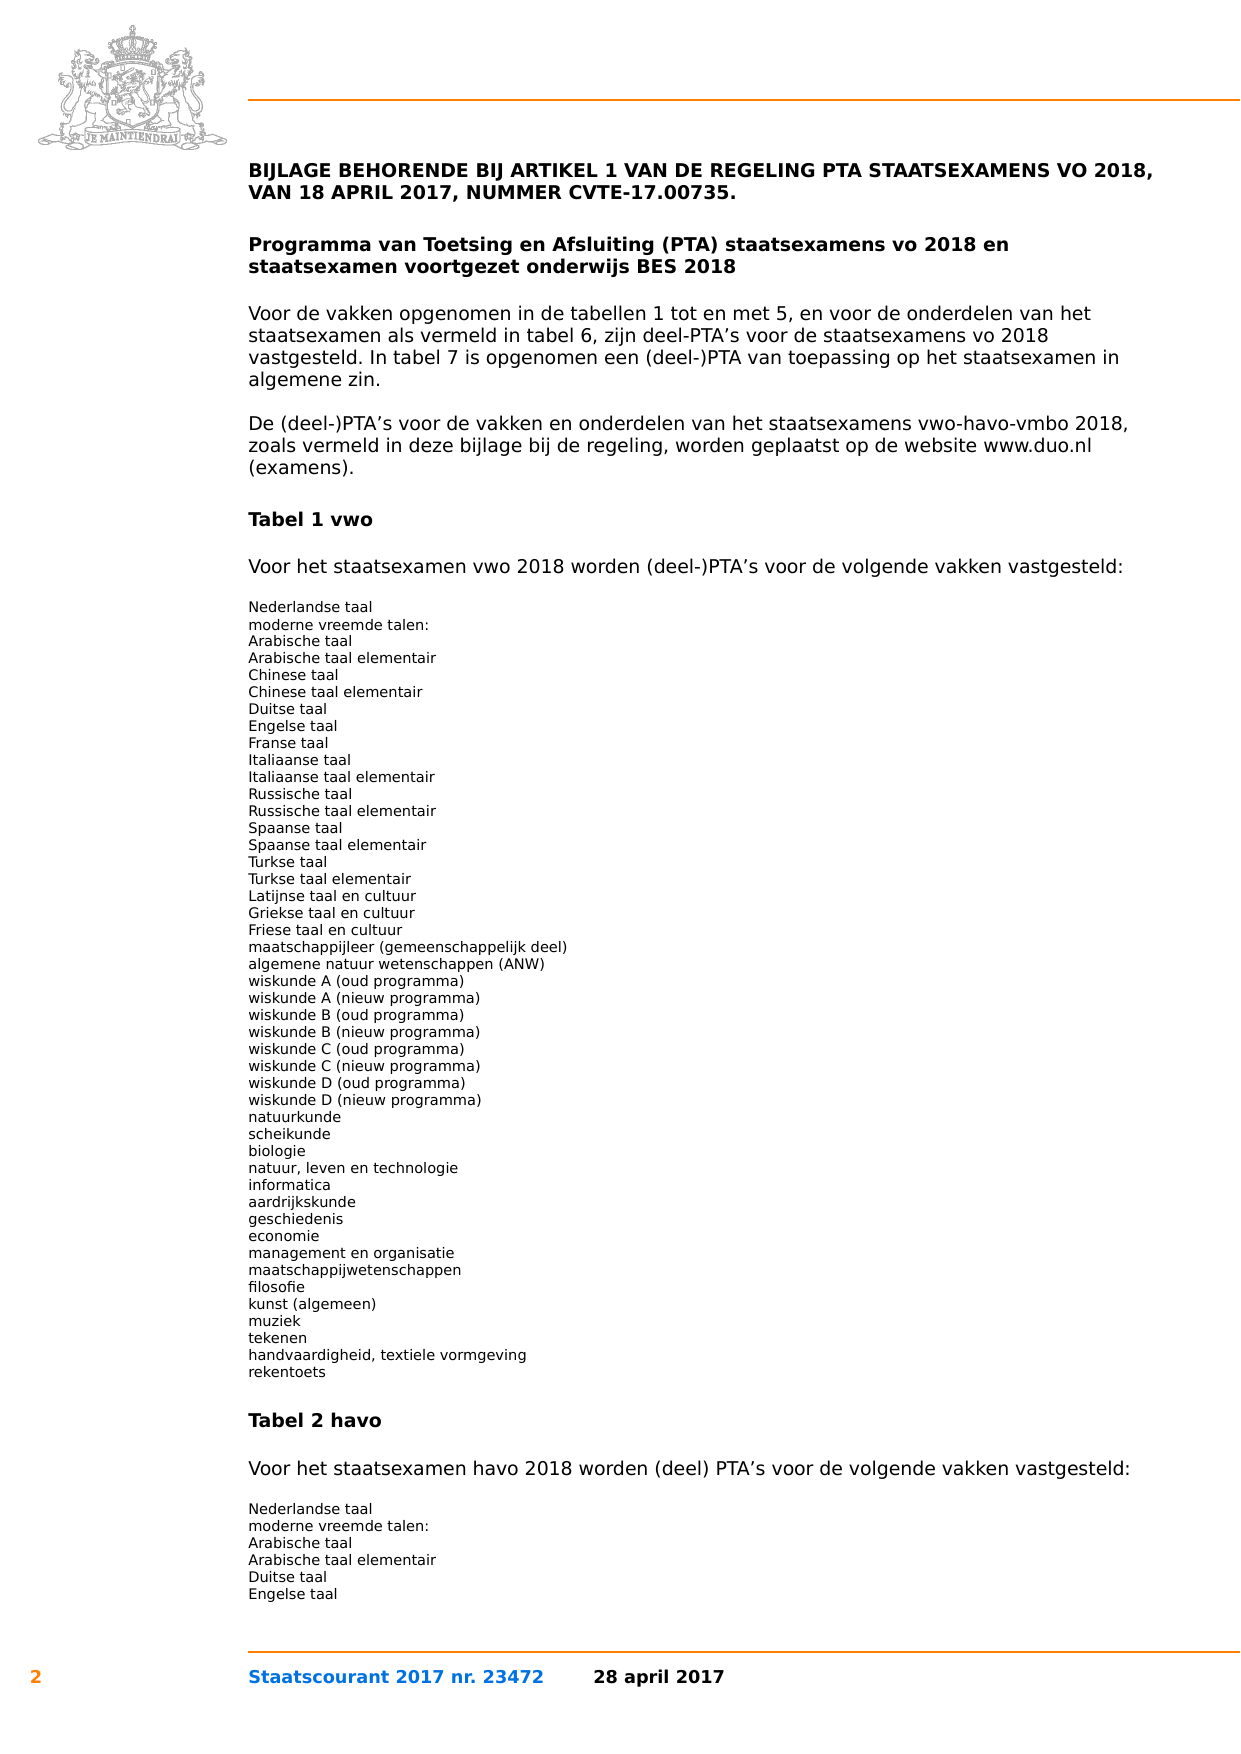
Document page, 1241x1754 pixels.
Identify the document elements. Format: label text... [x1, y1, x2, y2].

text Voor de vakken opgenomen in de tabellen 1 tot en met 5, en voor de onderdelen van het staatsexamen als vermeld in tabel 6, zijn deel-PTA’s voor de staatsexamens vo 2018 vastgesteld. In tabel 7 is opgenomen een (deel-)PTA van toepassing op het staatsexamen in algemene zin. [248, 303, 1163, 391]
table_cell management en organisatie [248, 1245, 1163, 1262]
subtitle Tabel 2 havo [248, 1410, 1163, 1432]
table_cell kunst (algemeen) [248, 1296, 1163, 1312]
table_cell moderne vreemde talen: Arabische taal Arabische taal elementair Duitse taal Engelse taal [248, 1518, 1163, 1603]
table_cell filosofie [248, 1279, 1163, 1296]
table_cell wiskunde C (oud programma) wiskunde C (nieuw programma) [248, 1041, 1163, 1075]
subtitle Programma van Toetsing en Afsluiting (PTA) staatsexamens vo 2018 en staatsexamen voortgezet onderwijs BES 2018 [248, 234, 1163, 278]
table_cell handvaardigheid, textiele vormgeving rekentoets [248, 1346, 1163, 1380]
text De (deel-)PTA’s voor de vakken en onderdelen van het staatsexamens vwo-havo-vmbo 2018, zoals vermeld in deze bijlage bij de regeling, worden geplaatst op de website www.duo.nl (examens). [248, 413, 1163, 478]
table_cell scheikunde [248, 1126, 1163, 1143]
subtitle BIJLAGE BEHORENDE BIJ ARTIKEL 1 VAN DE REGELING PTA STAATSEXAMENS VO 2018, VAN 18 APRIL 2017, NUMMER CVTE-17.00735. [248, 160, 1163, 204]
table_cell natuur, leven en technologie [248, 1160, 1163, 1177]
subtitle Tabel 1 vwo [248, 508, 1163, 531]
table_cell moderne vreemde talen: Arabische taal Arabische taal elementair Chinese taal Chinese taal elementair Duitse taal Engelse taal Franse taal Italiaanse taal Italiaanse taal elementair Russische taal Russische taal elementair Spaanse taal Spaanse taal elementair Turkse taal Turkse taal elementair [248, 616, 1163, 888]
table_cell Griekse taal en cultuur [248, 905, 1163, 922]
table_cell geschiedenis [248, 1211, 1163, 1228]
table_cell wiskunde B (oud programma) wiskunde B (nieuw programma) [248, 1007, 1163, 1041]
table_cell Latijnse taal en cultuur [248, 888, 1163, 905]
table_cell maatschappijleer (gemeenschappelijk deel) [248, 939, 1163, 956]
picture [38, 25, 227, 150]
table_cell biologie [248, 1143, 1163, 1160]
text Voor het staatsexamen havo 2018 worden (deel) PTA’s voor de volgende vakken vastgesteld: [248, 1457, 1163, 1479]
table_cell wiskunde D (oud programma) wiskunde D (nieuw programma) [248, 1075, 1163, 1109]
table_cell muziek [248, 1313, 1163, 1329]
table_cell maatschappijwetenschappen [248, 1262, 1163, 1278]
table_header Nederlandse taal [248, 1501, 1163, 1518]
table_cell economie [248, 1228, 1163, 1244]
table_cell wiskunde A (oud programma) wiskunde A (nieuw programma) [248, 973, 1163, 1007]
table_cell natuurkunde [248, 1109, 1163, 1126]
table_header Nederlandse taal [248, 599, 1163, 616]
table_cell Friese taal en cultuur [248, 922, 1163, 939]
table_cell informatica [248, 1177, 1163, 1194]
table_cell aardrijkskunde [248, 1194, 1163, 1211]
text Voor het staatsexamen vwo 2018 worden (deel-)PTA’s voor de volgende vakken vastgesteld: [248, 556, 1163, 577]
table_cell tekenen [248, 1330, 1163, 1346]
table_cell algemene natuur wetenschappen (ANW) [248, 956, 1163, 973]
